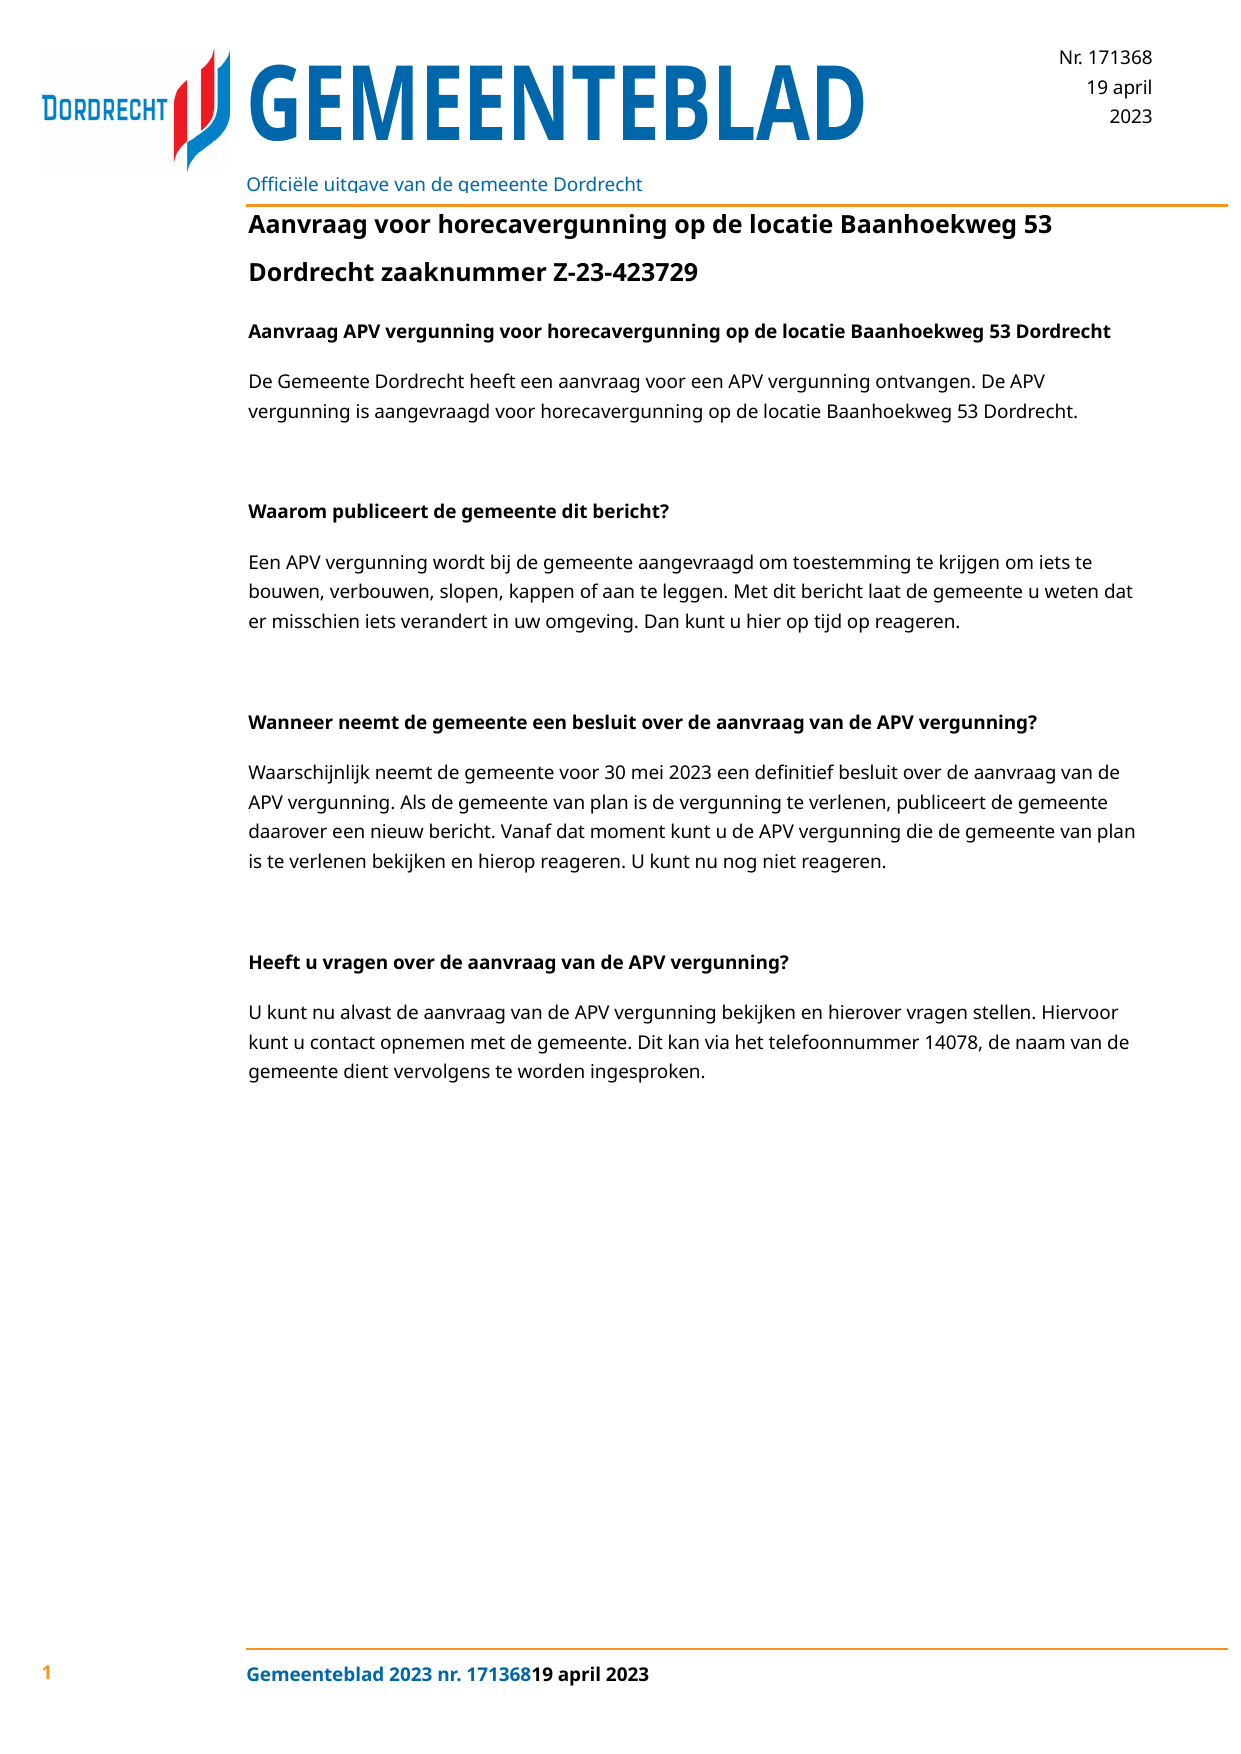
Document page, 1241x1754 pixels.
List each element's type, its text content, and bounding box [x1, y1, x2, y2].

text Een APV vergunning wordt bij de gemeente aangevraagd om toestemming te krijgen om iets te bouwen, verbouwen, slopen, kappen of aan te leggen. Met dit bericht laat de gemeente u weten dat er misschien iets verandert in uw omgeving. Dan kunt u hier op tijd op reageren. [248, 549, 1152, 634]
picture [41, 47, 231, 172]
text U kunt nu alvast de aanvraag van de APV vergunning bekijken en hierover vragen stellen. Hiervoor kunt u contact opnemen met de gemeente. Dit kan via het telefoonnummer 14078, de naam van de gemeente dient vervolgens te worden ingesproken. [248, 999, 1152, 1084]
text Heeft u vragen over de aanvraag van de APV vergunning? [248, 949, 1152, 975]
text Aanvraag voor horecavergunning op de locatie Baanhoekweg 53 Dordrecht zaaknummer Z-23-423729 [248, 207, 1152, 288]
text De Gemeente Dordrecht heeft een aanvraag voor een APV vergunning ontvangen. De APV vergunning is aangevraagd voor horecavergunning op de locatie Baanhoekweg 53 Dordrecht. [248, 368, 1152, 424]
text Wanneer neemt de gemeente een besluit over de aanvraag van de APV vergunning? [248, 709, 1152, 735]
text Waarom publiceert de gemeente dit bericht? [248, 499, 1152, 524]
text Waarschijnlijk neemt de gemeente voor 30 mei 2023 een definitief besluit over de aanvraag van de APV vergunning. Als de gemeente van plan is de vergunning te verlenen, publiceert de gemeente daarover een nieuw bericht. Vanaf dat moment kunt u de APV vergunning die de gemeente van plan is te verlenen bekijken en hierop reageren. U kunt nu nog niet reageren. [248, 759, 1152, 874]
text Aanvraag APV vergunning voor horecavergunning op de locatie Baanhoekweg 53 Dordrecht [248, 318, 1152, 344]
